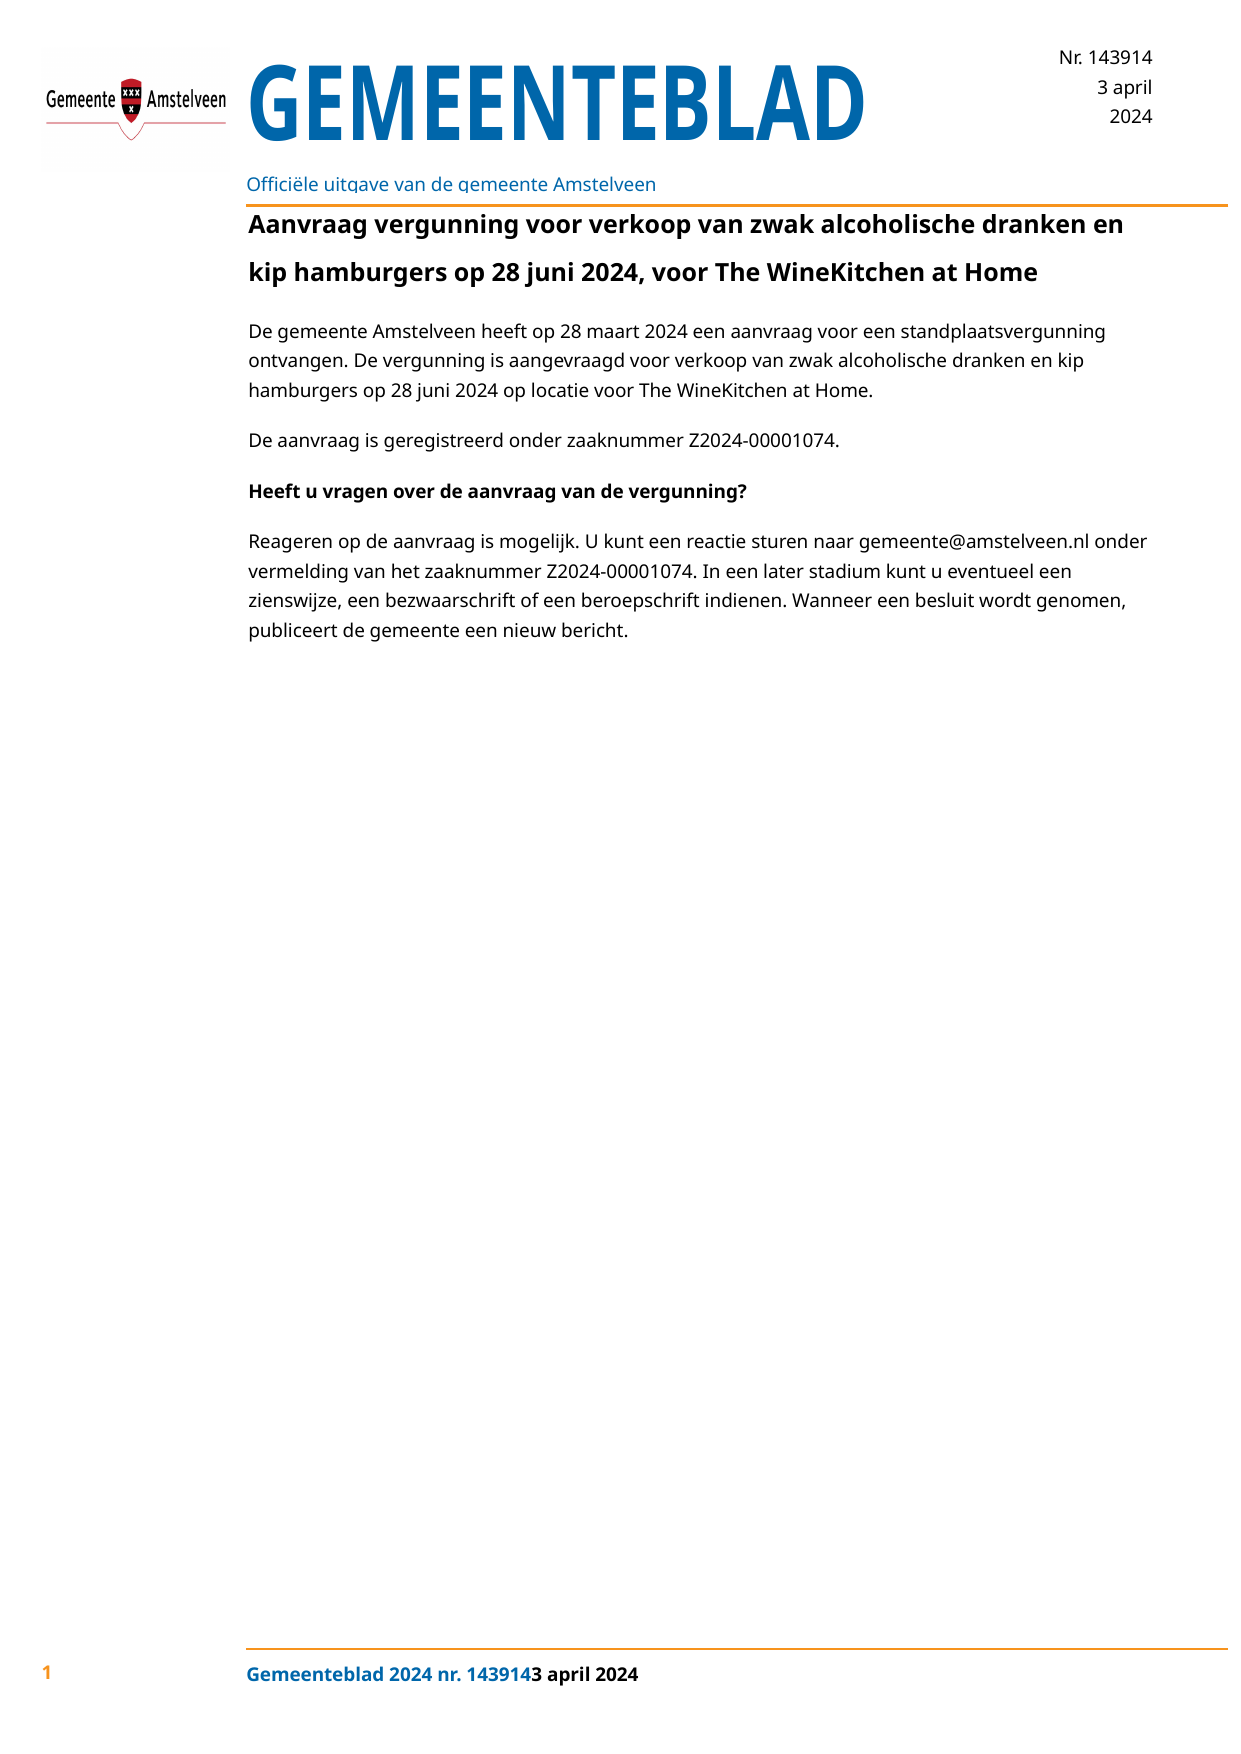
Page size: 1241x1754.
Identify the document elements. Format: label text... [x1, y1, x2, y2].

text Aanvraag vergunning voor verkoop van zwak alcoholische dranken en kip hamburgers op 28 juni 2024, voor The WineKitchen at Home [248, 207, 1152, 288]
picture [41, 47, 231, 172]
text Heeft u vragen over de aanvraag van de vergunning? [248, 478, 1152, 504]
text De aanvraag is geregistreerd onder zaaknummer Z2024-00001074. [248, 427, 1152, 453]
text De gemeente Amstelveen heeft op 28 maart 2024 een aanvraag voor een standplaatsvergunning ontvangen. De vergunning is aangevraagd voor verkoop van zwak alcoholische dranken en kip hamburgers op 28 juni 2024 op locatie voor The WineKitchen at Home. [248, 318, 1152, 403]
text Reageren op de aanvraag is mogelijk. U kunt een reactie sturen naar gemeente@amstelveen.nl onder vermelding van het zaaknummer Z2024-00001074. In een later stadium kunt u eventueel een zienswijze, een bezwaarschrift of een beroepschrift indienen. Wanneer een besluit wordt genomen, publiceert de gemeente een nieuw bericht. [248, 528, 1152, 643]
